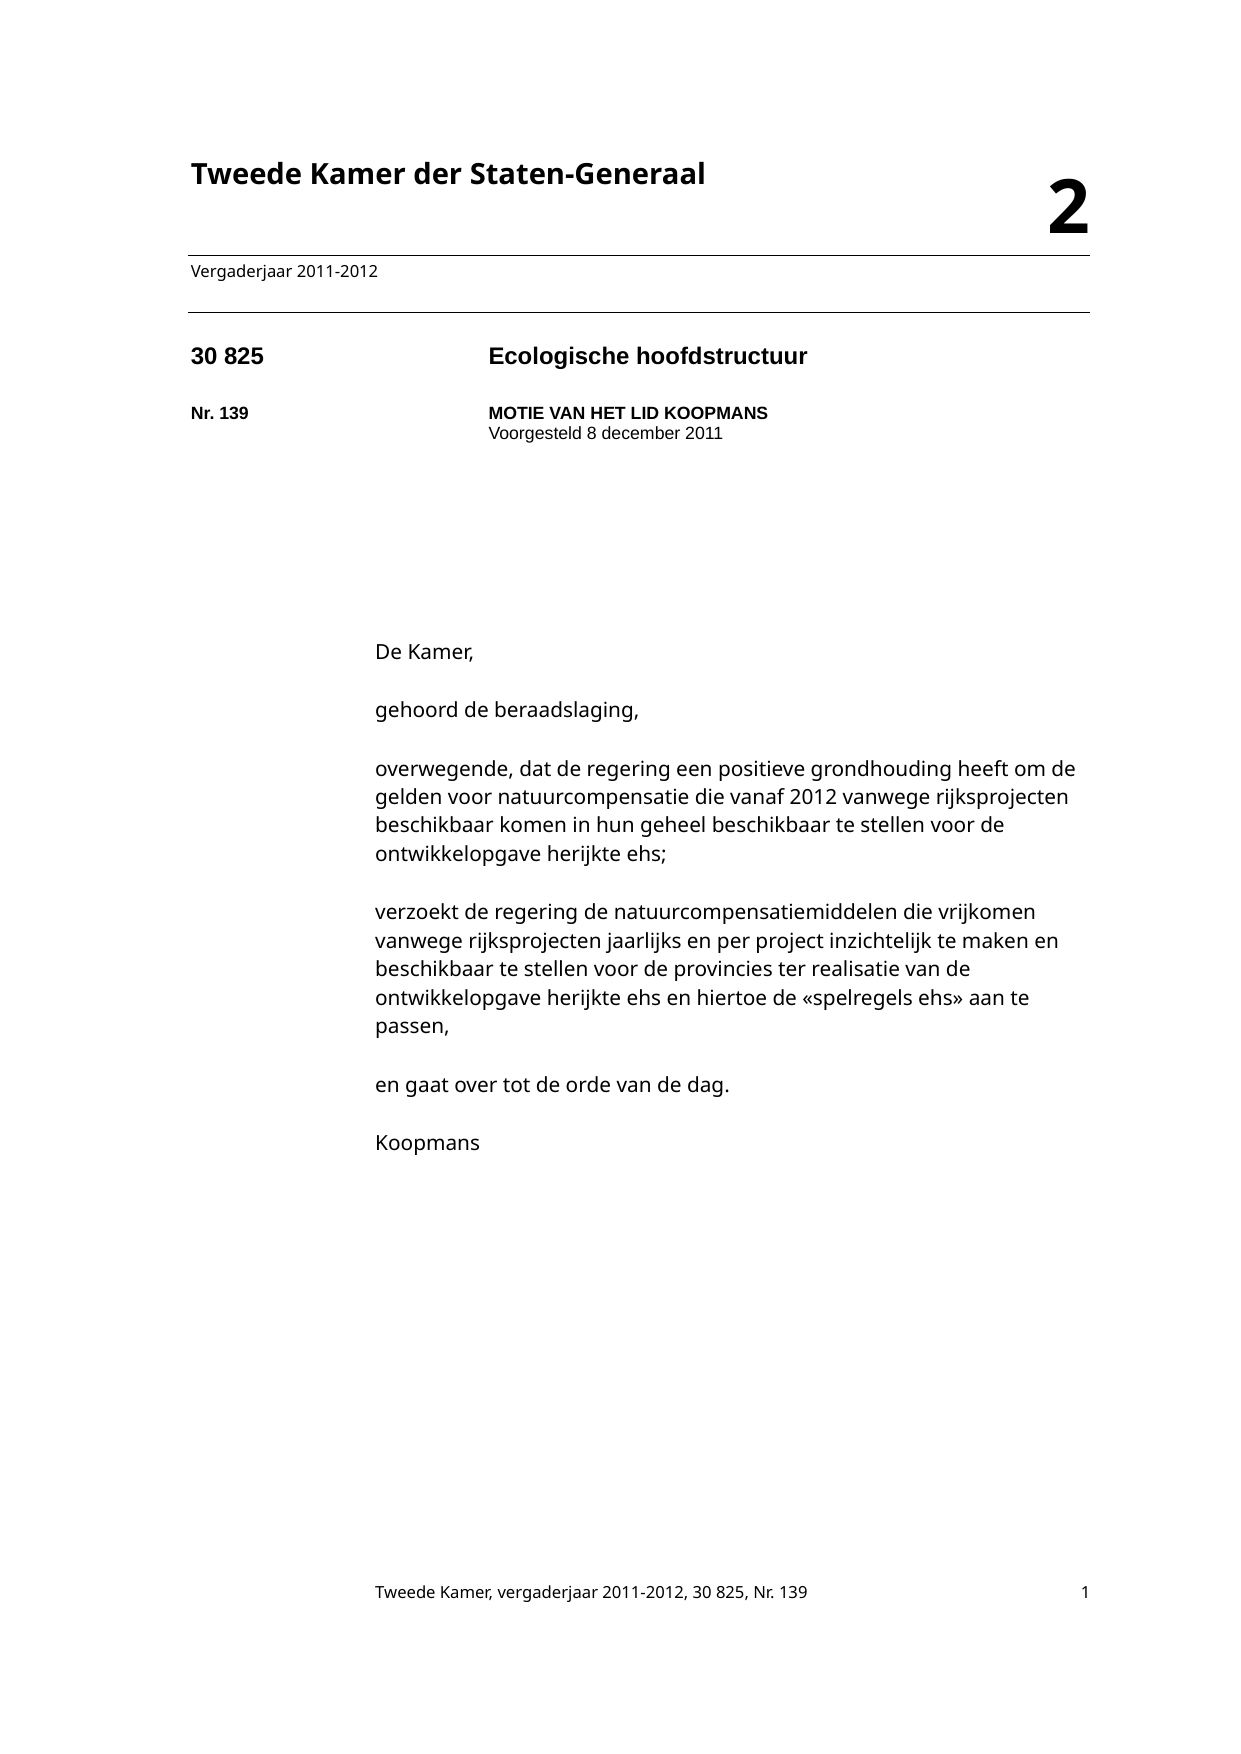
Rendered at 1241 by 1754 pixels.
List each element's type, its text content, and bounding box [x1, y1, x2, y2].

text verzoekt de regering de natuurcompensatiemiddelen die vrijkomen vanwege rijksprojecten jaarlijks en per project inzichtelijk te maken en beschikbaar te stellen voor de provincies ter realisatie van de ontwikkelopgave herijkte ehs en hiertoe de «spelregels ehs» aan te passen, [375, 897, 1090, 1040]
text overwegende, dat de regering een positieve grondhouding heeft om de gelden voor natuurcompensatie die vanaf 2012 vanwege rijksprojecten beschikbaar komen in hun geheel beschikbaar te stellen voor de ontwikkelopgave herijkte ehs; [375, 754, 1090, 867]
text gehoord de beraadslaging, [375, 695, 1090, 724]
table_cell 30 825 [188, 339, 485, 399]
table_cell Nr. 139 [188, 399, 485, 518]
text en gaat over tot de orde van de dag. [375, 1070, 1090, 1098]
table_cell Ecologische hoofdstructuur [485, 339, 1090, 399]
text Koopmans [375, 1128, 1090, 1157]
table_header 2 [910, 150, 1090, 255]
table_cell [485, 256, 1090, 312]
table_cell Vergaderjaar 2011-2012 [188, 256, 485, 312]
table_cell [188, 313, 485, 339]
table_header Tweede Kamer der Staten-Generaal [188, 150, 909, 255]
table_cell MOTIE VAN HET LID KOOPMANS Voorgesteld 8 december 2011 [485, 399, 1090, 518]
table_cell [485, 313, 1090, 339]
text De Kamer, [375, 637, 1090, 665]
